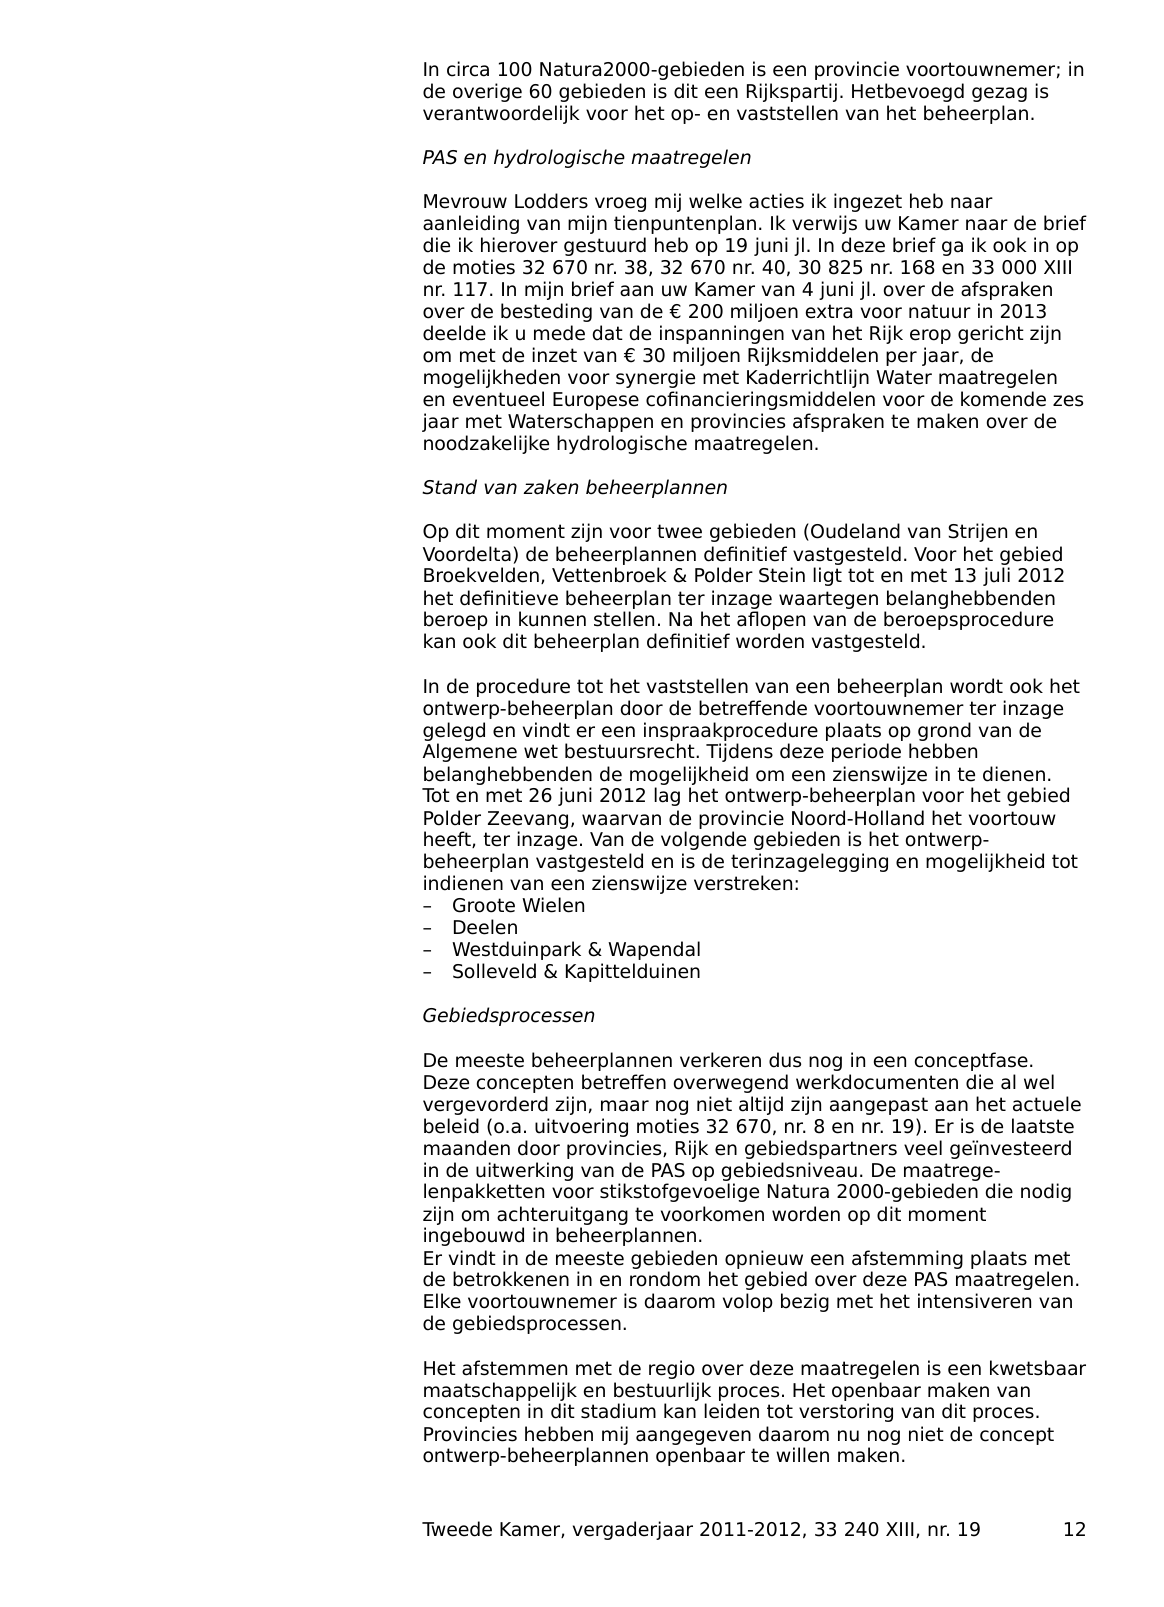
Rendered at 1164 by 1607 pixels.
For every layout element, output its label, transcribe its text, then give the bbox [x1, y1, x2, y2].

subtitle PAS en hydrologische maatregelen [422, 147, 1087, 169]
text – Deelen [422, 917, 1087, 939]
text Het afstemmen met de regio over deze maatregelen is een kwetsbaar maatschappelijk en bestuurlijk proces. Het openbaar maken van concepten in dit stadium kan leiden tot verstoring van dit proces. [422, 1357, 1087, 1423]
text – Westduinpark & Wapendal [422, 939, 1087, 961]
text Er vindt in de meeste gebieden opnieuw een afstemming plaats met de betrokkenen in en rondom het gebied over deze PAS maatregelen. Elke voortouwnemer is daarom volop bezig met het intensiveren van de gebiedsprocessen. [422, 1247, 1087, 1335]
text In de procedure tot het vaststellen van een beheerplan wordt ook het ontwerp-beheerplan door de betreffende voortouwnemer ter inzage gelegd en vindt er een inspraakprocedure plaats op grond van de Algemene wet bestuursrecht. Tijdens deze periode hebben belanghebbenden de mogelijkheid om een zienswijze in te dienen. [422, 676, 1087, 785]
subtitle Gebiedsprocessen [422, 1005, 1087, 1027]
text Tot en met 26 juni 2012 lag het ontwerp-beheerplan voor het gebied Polder Zeevang, waarvan de provincie Noord-Holland het voortouw heeft, ter inzage. Van de volgende gebieden is het ontwerp-beheerplan vastgesteld en is de terinzagelegging en mogelijkheid tot indienen van een zienswijze verstreken: [422, 785, 1087, 895]
text De meeste beheerplannen verkeren dus nog in een conceptfase. Deze concepten betreffen overwegend werkdocumenten die al wel vergevorderd zijn, maar nog niet altijd zijn aangepast aan het actuele beleid (o.a. uitvoering moties 32 670, nr. 8 en nr. 19). Er is de laatste maanden door provincies, Rijk en gebiedspartners veel geïnvesteerd in de uitwerking van de PAS op gebiedsniveau. De maatrege-lenpakketten voor stikstofgevoelige Natura 2000-gebieden die nodig zijn om achteruitgang te voorkomen worden op dit moment ingebouwd in beheerplannen. [422, 1049, 1087, 1247]
text Op dit moment zijn voor twee gebieden (Oudeland van Strijen en Voordelta) de beheerplannen definitief vastgesteld. Voor het gebied Broekvelden, Vettenbroek & Polder Stein ligt tot en met 13 juli 2012 het definitieve beheerplan ter inzage waartegen belanghebbenden beroep in kunnen stellen. Na het aflopen van de beroepsprocedure kan ook dit beheerplan definitief worden vastgesteld. [422, 521, 1087, 653]
text Provincies hebben mij aangegeven daarom nu nog niet de concept ontwerp-beheerplannen openbaar te willen maken. [422, 1423, 1087, 1467]
text In circa 100 Natura2000-gebieden is een provincie voortouwnemer; in de overige 60 gebieden is dit een Rijkspartij. Hetbevoegd gezag is verantwoordelijk voor het op- en vaststellen van het beheerplan. [422, 59, 1087, 125]
text – Groote Wielen [422, 895, 1087, 917]
text – Solleveld & Kapittelduinen [422, 961, 1087, 983]
subtitle Stand van zaken beheerplannen [422, 477, 1087, 499]
text Mevrouw Lodders vroeg mij welke acties ik ingezet heb naar aanleiding van mijn tienpuntenplan. Ik verwijs uw Kamer naar de brief die ik hierover gestuurd heb op 19 juni jl. In deze brief ga ik ook in op de moties 32 670 nr. 38, 32 670 nr. 40, 30 825 nr. 168 en 33 000 XIII nr. 117. In mijn brief aan uw Kamer van 4 juni jl. over de afspraken over de besteding van de € 200 miljoen extra voor natuur in 2013 deelde ik u mede dat de inspanningen van het Rijk erop gericht zijn om met de inzet van € 30 miljoen Rijksmiddelen per jaar, de mogelijkheden voor synergie met Kaderrichtlijn Water maatregelen en eventueel Europese cofinancieringsmiddelen voor de komende zes jaar met Waterschappen en provincies afspraken te maken over de noodzakelijke hydrologische maatregelen. [422, 191, 1087, 455]
